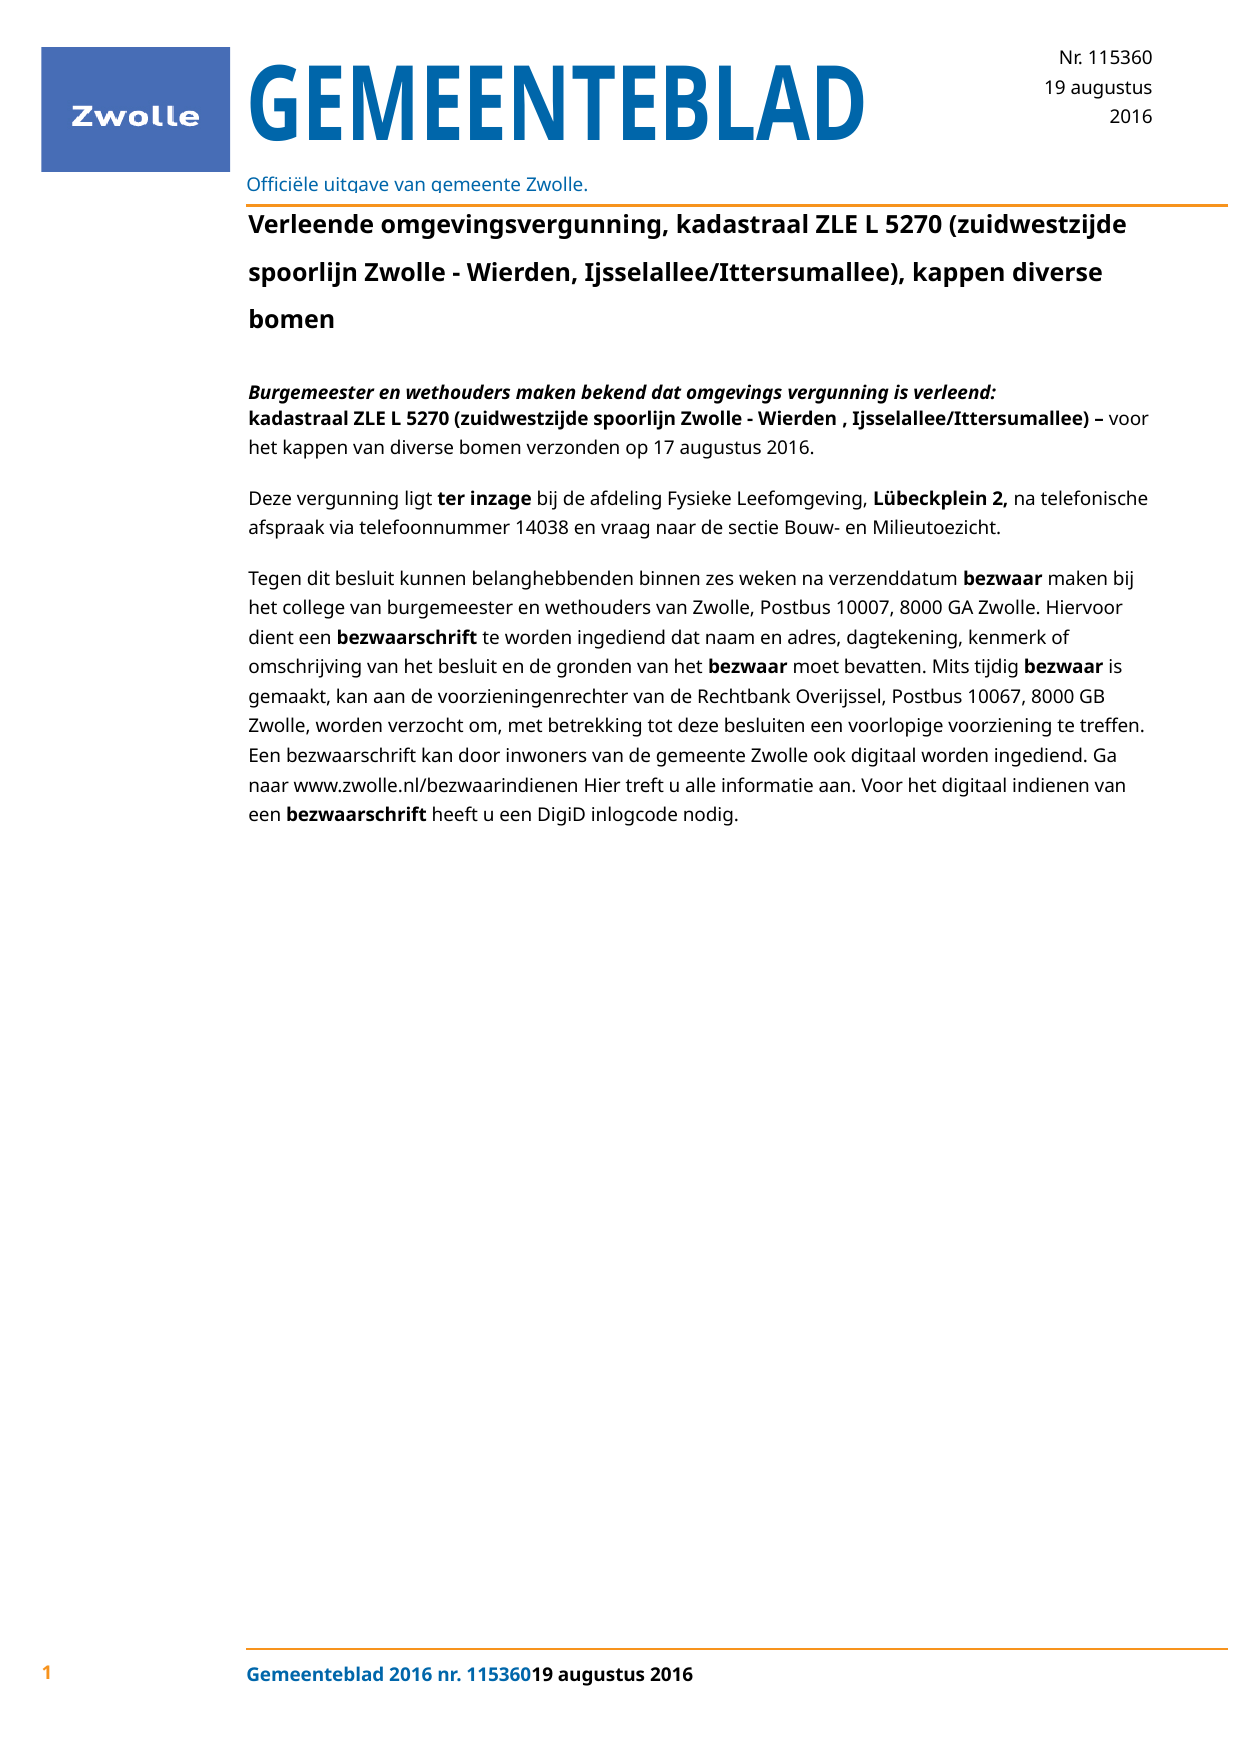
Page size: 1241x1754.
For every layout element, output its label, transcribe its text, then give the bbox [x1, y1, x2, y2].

text kadastraal ZLE L 5270 (zuidwestzijde spoorlijn Zwolle - Wierden , Ijsselallee/Ittersumallee) – voor het kappen van diverse bomen verzonden op 17 augustus 2016. [248, 405, 1152, 460]
text Verleende omgevingsvergunning, kadastraal ZLE L 5270 (zuidwestzijde spoorlijn Zwolle - Wierden, Ijsselallee/Ittersumallee), kappen diverse bomen [248, 207, 1152, 336]
picture [41, 47, 231, 172]
text Tegen dit besluit kunnen belanghebbenden binnen zes weken na verzenddatum bezwaar maken bij het college van burgemeester en wethouders van Zwolle, Postbus 10007, 8000 GA Zwolle. Hiervoor dient een bezwaarschrift te worden ingediend dat naam en adres, dagtekening, kenmerk of omschrijving van het besluit en de gronden van het bezwaar moet bevatten. Mits tijdig bezwaar is gemaakt, kan aan de voorzieningenrechter van de Rechtbank Overijssel, Postbus 10067, 8000 GB Zwolle, worden verzocht om, met betrekking tot deze besluiten een voorlopige voorziening te treffen. Een bezwaarschrift kan door inwoners van de gemeente Zwolle ook digitaal worden ingediend. Ga naar www.zwolle.nl/bezwaarindienen Hier treft u alle informatie aan. Voor het digitaal indienen van een bezwaarschrift heeft u een DigiD inlogcode nodig. [248, 565, 1152, 827]
text Deze vergunning ligt ter inzage bij de afdeling Fysieke Leefomgeving, Lübeckplein 2, na telefonische afspraak via telefoonnummer 14038 en vraag naar de sectie Bouw- en Milieutoezicht. [248, 485, 1152, 540]
text Burgemeester en wethouders maken bekend dat omgevings vergunning is verleend: [248, 379, 1152, 405]
